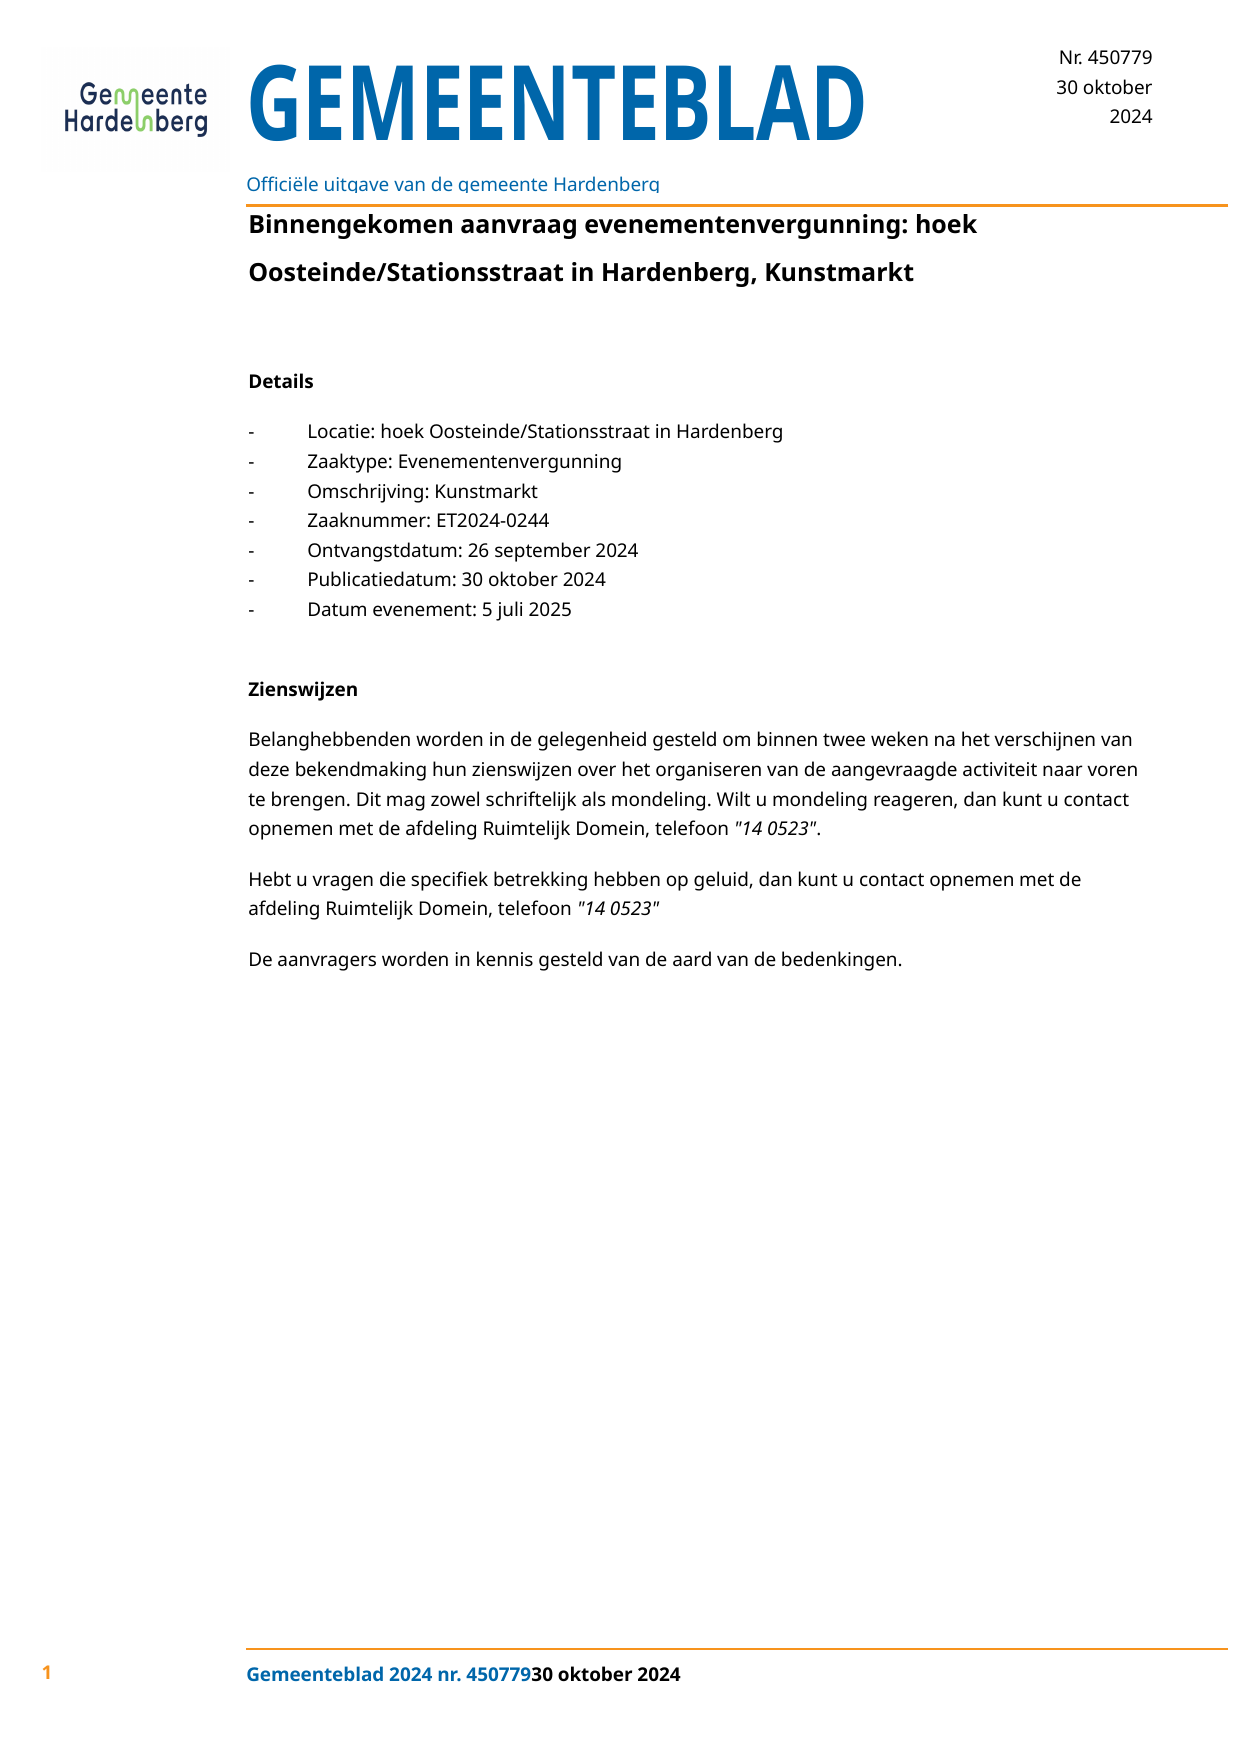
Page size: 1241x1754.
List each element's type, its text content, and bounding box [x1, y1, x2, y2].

text Binnengekomen aanvraag evenementenvergunning: hoek Oosteinde/Stationsstraat in Hardenberg, Kunstmarkt [248, 207, 1152, 288]
text Belanghebbenden worden in de gelegenheid gesteld om binnen twee weken na het verschijnen van deze bekendmaking hun zienswijzen over het organiseren van de aangevraagde activiteit naar voren te brengen. Dit mag zowel schriftelijk als mondeling. Wilt u mondeling reageren, dan kunt u contact opnemen met de afdeling Ruimtelijk Domein, telefoon "14 0523". [248, 727, 1152, 841]
text De aanvragers worden in kennis gesteld van de aard van de bedenkingen. [248, 946, 1152, 972]
text Details [248, 368, 1152, 394]
list Publicatiedatum: 30 oktober 2024 [248, 567, 1152, 592]
list Omschrijving: Kunstmarkt [248, 478, 1152, 504]
list Zaaknummer: ET2024-0244 [248, 507, 1152, 533]
text Zienswijzen [248, 676, 1152, 702]
list Zaaktype: Evenementenvergunning [248, 448, 1152, 474]
list Ontvangstdatum: 26 september 2024 [248, 537, 1152, 563]
list Datum evenement: 5 juli 2025 [248, 596, 1152, 622]
picture [41, 47, 231, 172]
list Locatie: hoek Oosteinde/Stationsstraat in Hardenberg [248, 419, 1152, 444]
text Hebt u vragen die specifiek betrekking hebben op geluid, dan kunt u contact opnemen met de afdeling Ruimtelijk Domein, telefoon "14 0523" [248, 866, 1152, 921]
